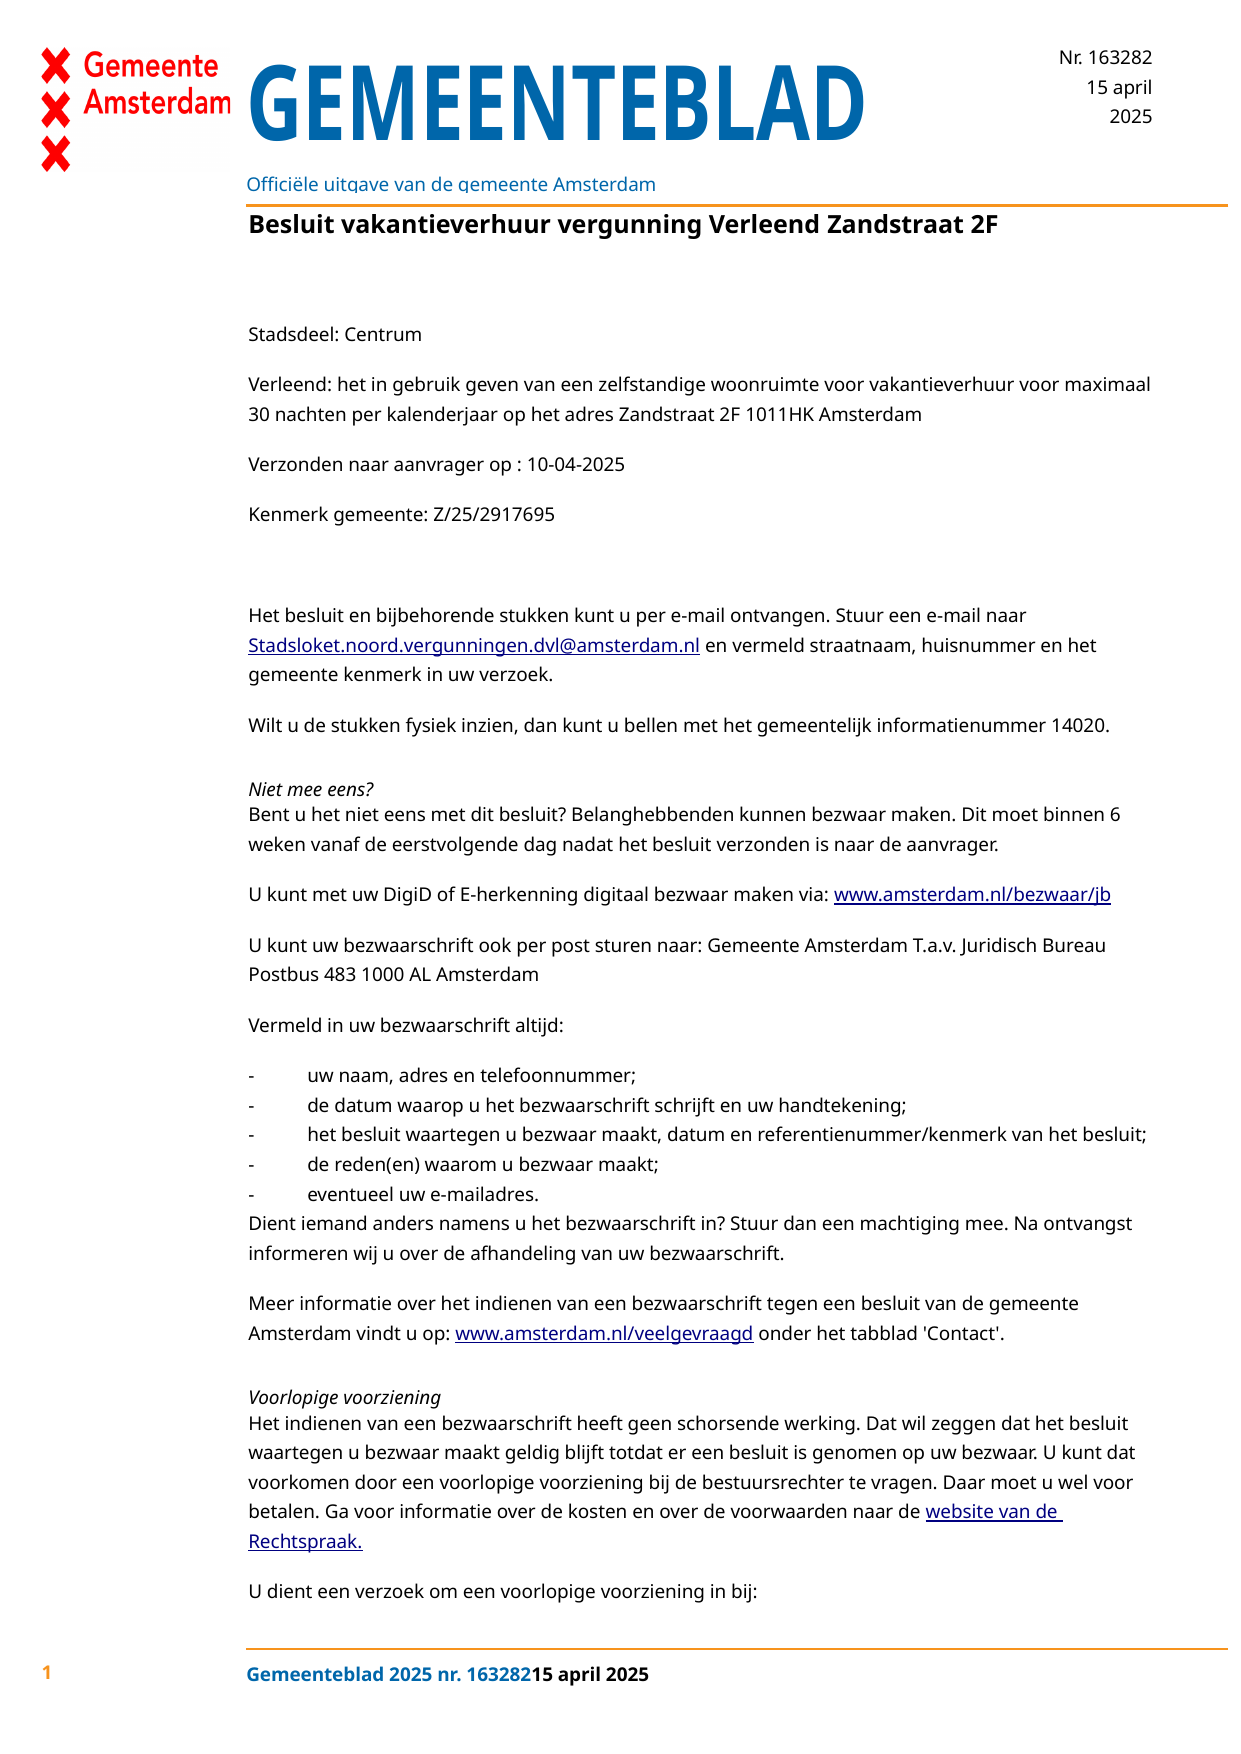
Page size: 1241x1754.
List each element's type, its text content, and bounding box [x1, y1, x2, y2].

text Verzonden naar aanvrager op : 10-04-2025 [248, 451, 1152, 477]
text Vermeld in uw bezwaarschrift altijd: [248, 1012, 1152, 1038]
list eventueel uw e-mailadres. [248, 1181, 1152, 1207]
text Voorlopige voorziening [248, 1384, 1152, 1410]
list de datum waarop u het bezwaarschrift schrijft en uw handtekening; [248, 1092, 1152, 1118]
text Niet mee eens? [248, 776, 1152, 802]
text Stadsdeel: Centrum [248, 321, 1152, 346]
list uw naam, adres en telefoonnummer; [248, 1062, 1152, 1088]
text Dient iemand anders namens u het bezwaarschrift in? Stuur dan een machtiging mee. Na ontvangst informeren wij u over de afhandeling van uw bezwaarschrift. [248, 1210, 1152, 1266]
text Het indienen van een bezwaarschrift heeft geen schorsende werking. Dat wil zeggen dat het besluit waartegen u bezwaar maakt geldig blijft totdat er een besluit is genomen op uw bezwaar. U kunt dat voorkomen door een voorlopige voorziening bij de bestuursrechter te vragen. Daar moet u wel voor betalen. Ga voor informatie over de kosten en over de voorwaarden naar de website van de Rechtspraak. [248, 1410, 1152, 1554]
text U kunt uw bezwaarschrift ook per post sturen naar: Gemeente Amsterdam T.a.v. Juridisch Bureau Postbus 483 1000 AL Amsterdam [248, 932, 1152, 987]
text U kunt met uw DigiD of E-herkenning digitaal bezwaar maken via: www.amsterdam.nl/bezwaar/jb [248, 882, 1152, 907]
list de reden(en) waarom u bezwaar maakt; [248, 1151, 1152, 1177]
text Bent u het niet eens met dit besluit? Belanghebbenden kunnen bezwaar maken. Dit moet binnen 6 weken vanaf de eerstvolgende dag nadat het besluit verzonden is naar de aanvrager. [248, 802, 1152, 857]
list het besluit waartegen u bezwaar maakt, datum en referentienummer/kenmerk van het besluit; [248, 1122, 1152, 1147]
picture [41, 47, 231, 172]
text Verleend: het in gebruik geven van een zelfstandige woonruimte voor vakantieverhuur voor maximaal 30 nachten per kalenderjaar op het adres Zandstraat 2F 1011HK Amsterdam [248, 371, 1152, 426]
text Besluit vakantieverhuur vergunning Verleend Zandstraat 2F [248, 207, 1152, 241]
text Het besluit en bijbehorende stukken kunt u per e-mail ontvangen. Stuur een e-mail naar Stadsloket.noord.vergunningen.dvl@amsterdam.nl en vermeld straatnaam, huisnummer en het gemeente kenmerk in uw verzoek. [248, 602, 1152, 687]
text Kenmerk gemeente: Z/25/2917695 [248, 502, 1152, 527]
text Wilt u de stukken fysiek inzien, dan kunt u bellen met het gemeentelijk informatienummer 14020. [248, 712, 1152, 738]
text Meer informatie over het indienen van een bezwaarschrift tegen een besluit van de gemeente Amsterdam vindt u op: www.amsterdam.nl/veelgevraagd onder het tabblad 'Contact'. [248, 1290, 1152, 1346]
text U dient een verzoek om een voorlopige voorziening in bij: [248, 1578, 1152, 1604]
